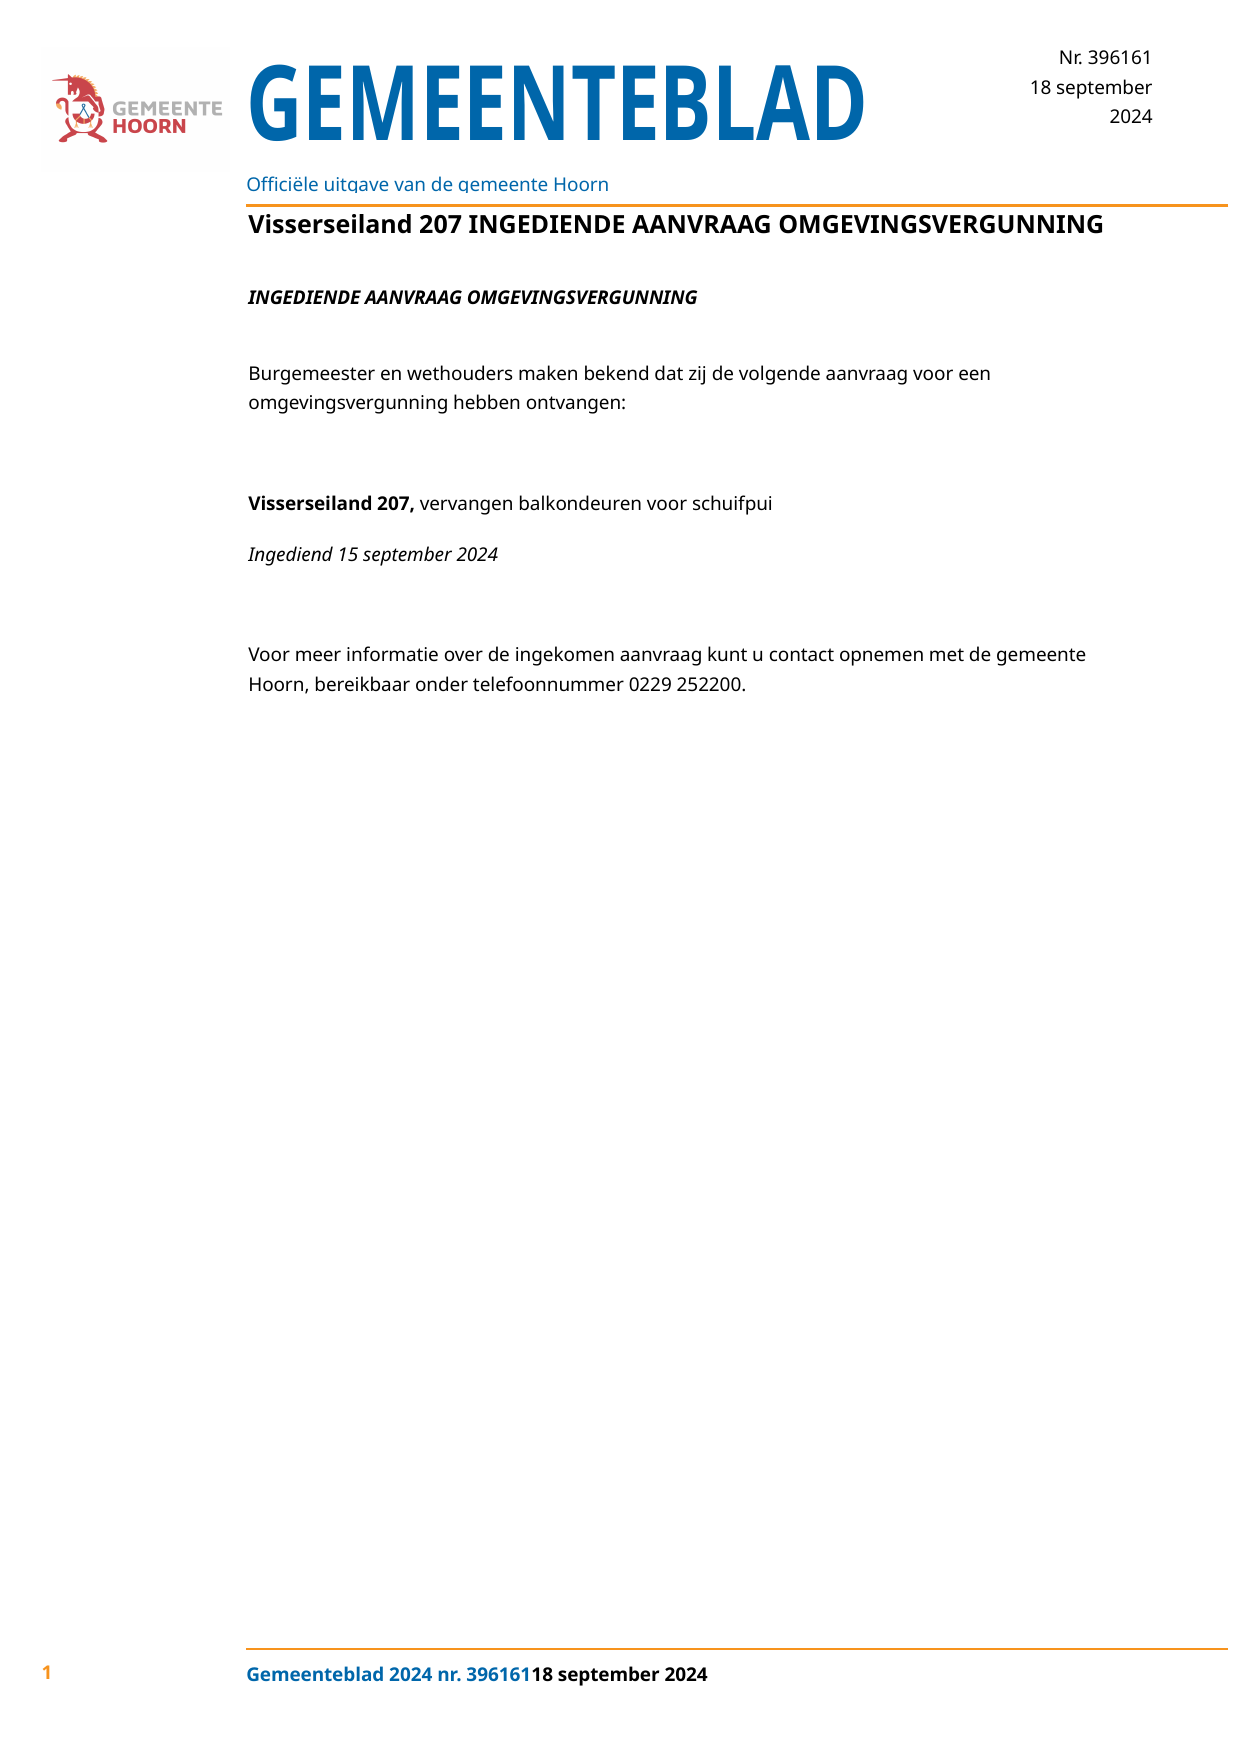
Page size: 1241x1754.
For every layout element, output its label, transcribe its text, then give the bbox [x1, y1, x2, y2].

text Voor meer informatie over de ingekomen aanvraag kunt u contact opnemen met de gemeente Hoorn, bereikbaar onder telefoonnummer 0229 252200. [248, 642, 1152, 697]
text Ingediend 15 september 2024 [248, 541, 1152, 567]
text Burgemeester en wethouders maken bekend dat zij de volgende aanvraag voor een omgevingsvergunning hebben ontvangen: [248, 360, 1152, 415]
text Visserseiland 207 INGEDIENDE AANVRAAG OMGEVINGSVERGUNNING [248, 207, 1152, 241]
text INGEDIENDE AANVRAAG OMGEVINGSVERGUNNING [248, 284, 1152, 309]
text Visserseiland 207, vervangen balkondeuren voor schuifpui [248, 490, 1152, 516]
picture [41, 47, 231, 172]
